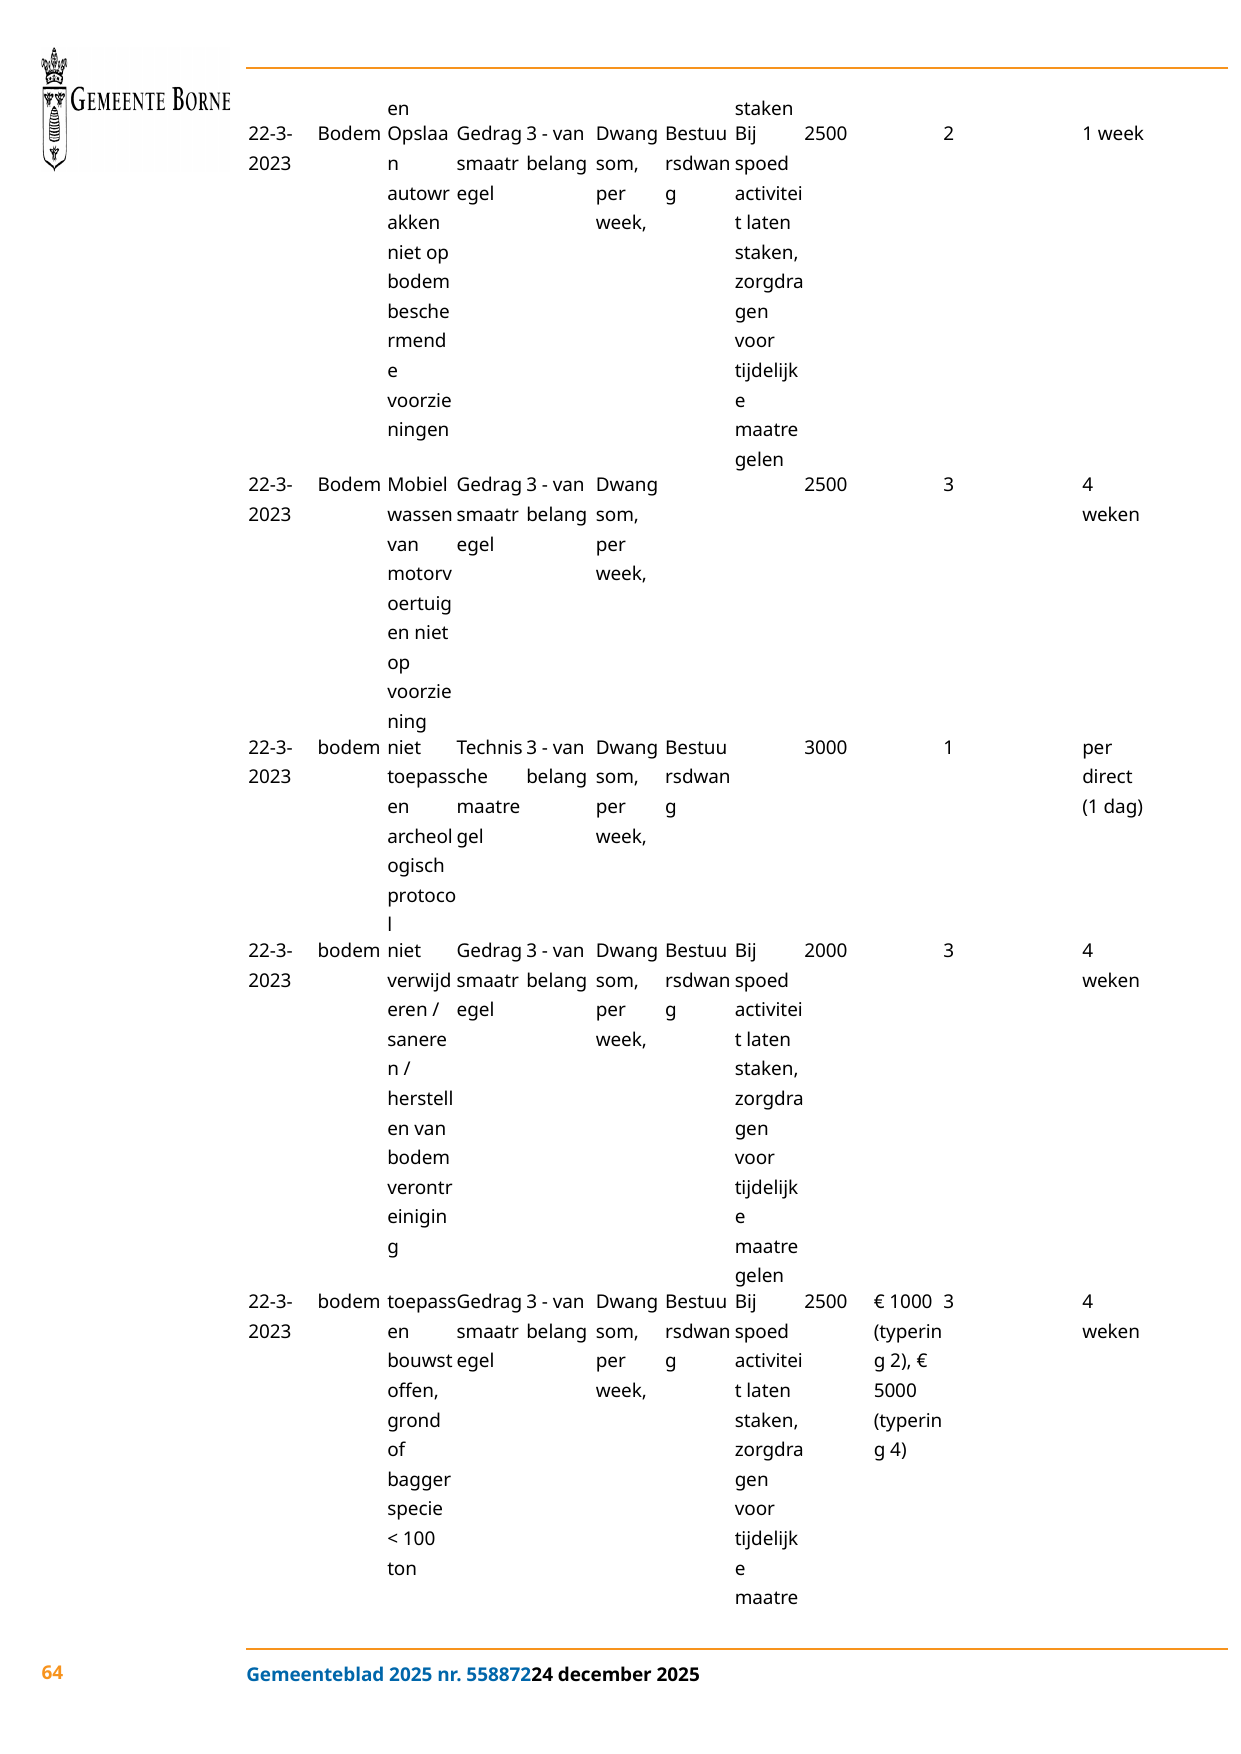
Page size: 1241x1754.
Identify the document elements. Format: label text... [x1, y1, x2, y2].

table_cell 2500 [804, 472, 873, 734]
table_cell Dwangsom, per week, [596, 734, 665, 937]
table_cell 3 [943, 1289, 1013, 1610]
table_cell Bij spoed activiteit laten staken, zorgdragen voor tijdelijke maatre [735, 1289, 804, 1610]
table_cell Gedragsmaatregel [456, 121, 526, 472]
table_cell [735, 734, 804, 937]
table_cell Dwangsom, per week, [596, 472, 665, 734]
table_cell bodem [318, 937, 387, 1288]
table_cell Bestuursdwang [665, 937, 734, 1288]
table_cell niet toepassen archeologisch protocol [387, 734, 456, 937]
table_cell 22-3-2023 [248, 1289, 317, 1610]
table_cell 4 weken [1082, 472, 1152, 734]
picture [41, 47, 231, 172]
table_cell Bodem [318, 121, 387, 472]
table_cell [665, 472, 734, 734]
table_cell [1082, 95, 1152, 121]
table_cell 22-3-2023 [248, 121, 317, 472]
table_cell 2500 [804, 1289, 873, 1610]
table_cell 2500 [804, 121, 873, 472]
table_cell bodem [318, 1289, 387, 1610]
table_cell [735, 472, 804, 734]
table_cell [874, 121, 943, 472]
table_cell [874, 937, 943, 1288]
table_cell bodem [318, 734, 387, 937]
table_cell [1013, 472, 1082, 734]
table_cell [874, 95, 943, 121]
table_cell 22-3-2023 [248, 472, 317, 734]
table_cell 3 - van belang [526, 1289, 596, 1610]
table_cell 2 [943, 121, 1013, 472]
table_cell 3 - van belang [526, 472, 596, 734]
table_cell [665, 95, 734, 121]
table_cell [248, 95, 317, 121]
table_cell per direct (1 dag) [1082, 734, 1152, 937]
table_cell Dwangsom, per week, [596, 937, 665, 1288]
table_cell 22-3-2023 [248, 937, 317, 1288]
table_cell [1013, 1289, 1082, 1610]
table_cell 3 - van belang [526, 121, 596, 472]
table_cell 3 [943, 472, 1013, 734]
table_cell Gedragsmaatregel [456, 937, 526, 1288]
table_cell [1013, 937, 1082, 1288]
table_cell 1 week [1082, 121, 1152, 472]
table_cell [318, 95, 387, 121]
table_cell [874, 472, 943, 734]
table_cell [456, 95, 526, 121]
table_cell Opslaan autowrakken niet op bodembeschermende voorzieningen [387, 121, 456, 472]
table_cell 4 weken [1082, 937, 1152, 1288]
table_cell Bodem [318, 472, 387, 734]
table_cell [1013, 121, 1082, 472]
table_cell en [387, 95, 456, 121]
table_cell 3 - van belang [526, 937, 596, 1288]
table_cell 22-3-2023 [248, 734, 317, 937]
table_cell niet verwijderen / saneren / herstellen van bodemverontreiniging [387, 937, 456, 1288]
table_cell [526, 95, 596, 121]
table_cell Bij spoed activiteit laten staken, zorgdragen voor tijdelijke maatregelen [735, 937, 804, 1288]
table_cell Bestuursdwang [665, 734, 734, 937]
table_cell 3 - van belang [526, 734, 596, 937]
table_cell Gedragsmaatregel [456, 1289, 526, 1610]
table_cell toepassen bouwstoffen, grond of baggerspecie < 100 ton [387, 1289, 456, 1610]
table_cell [596, 95, 665, 121]
table_cell Technische maatregel [456, 734, 526, 937]
table_cell Dwangsom, per week, [596, 121, 665, 472]
table_cell [943, 95, 1013, 121]
table_cell [804, 95, 873, 121]
table_cell 2000 [804, 937, 873, 1288]
table_cell Gedragsmaatregel [456, 472, 526, 734]
table_cell Dwangsom, per week, [596, 1289, 665, 1610]
table_cell Bestuursdwang [665, 1289, 734, 1610]
table_cell € 1000 (typering 2), € 5000 (typering 4) [874, 1289, 943, 1610]
table_cell [874, 734, 943, 937]
table_cell Bij spoed activiteit laten staken, zorgdragen voor tijdelijke maatregelen [735, 121, 804, 472]
table_cell [1013, 734, 1082, 937]
table_cell Mobiel wassen van motorvoertuigen niet op voorziening [387, 472, 456, 734]
table_cell 3000 [804, 734, 873, 937]
table_cell [1013, 95, 1082, 121]
table_cell 4 weken [1082, 1289, 1152, 1610]
table_cell Bestuursdwang [665, 121, 734, 472]
table_cell 3 [943, 937, 1013, 1288]
table_cell 1 [943, 734, 1013, 937]
table_cell staken [735, 95, 804, 121]
